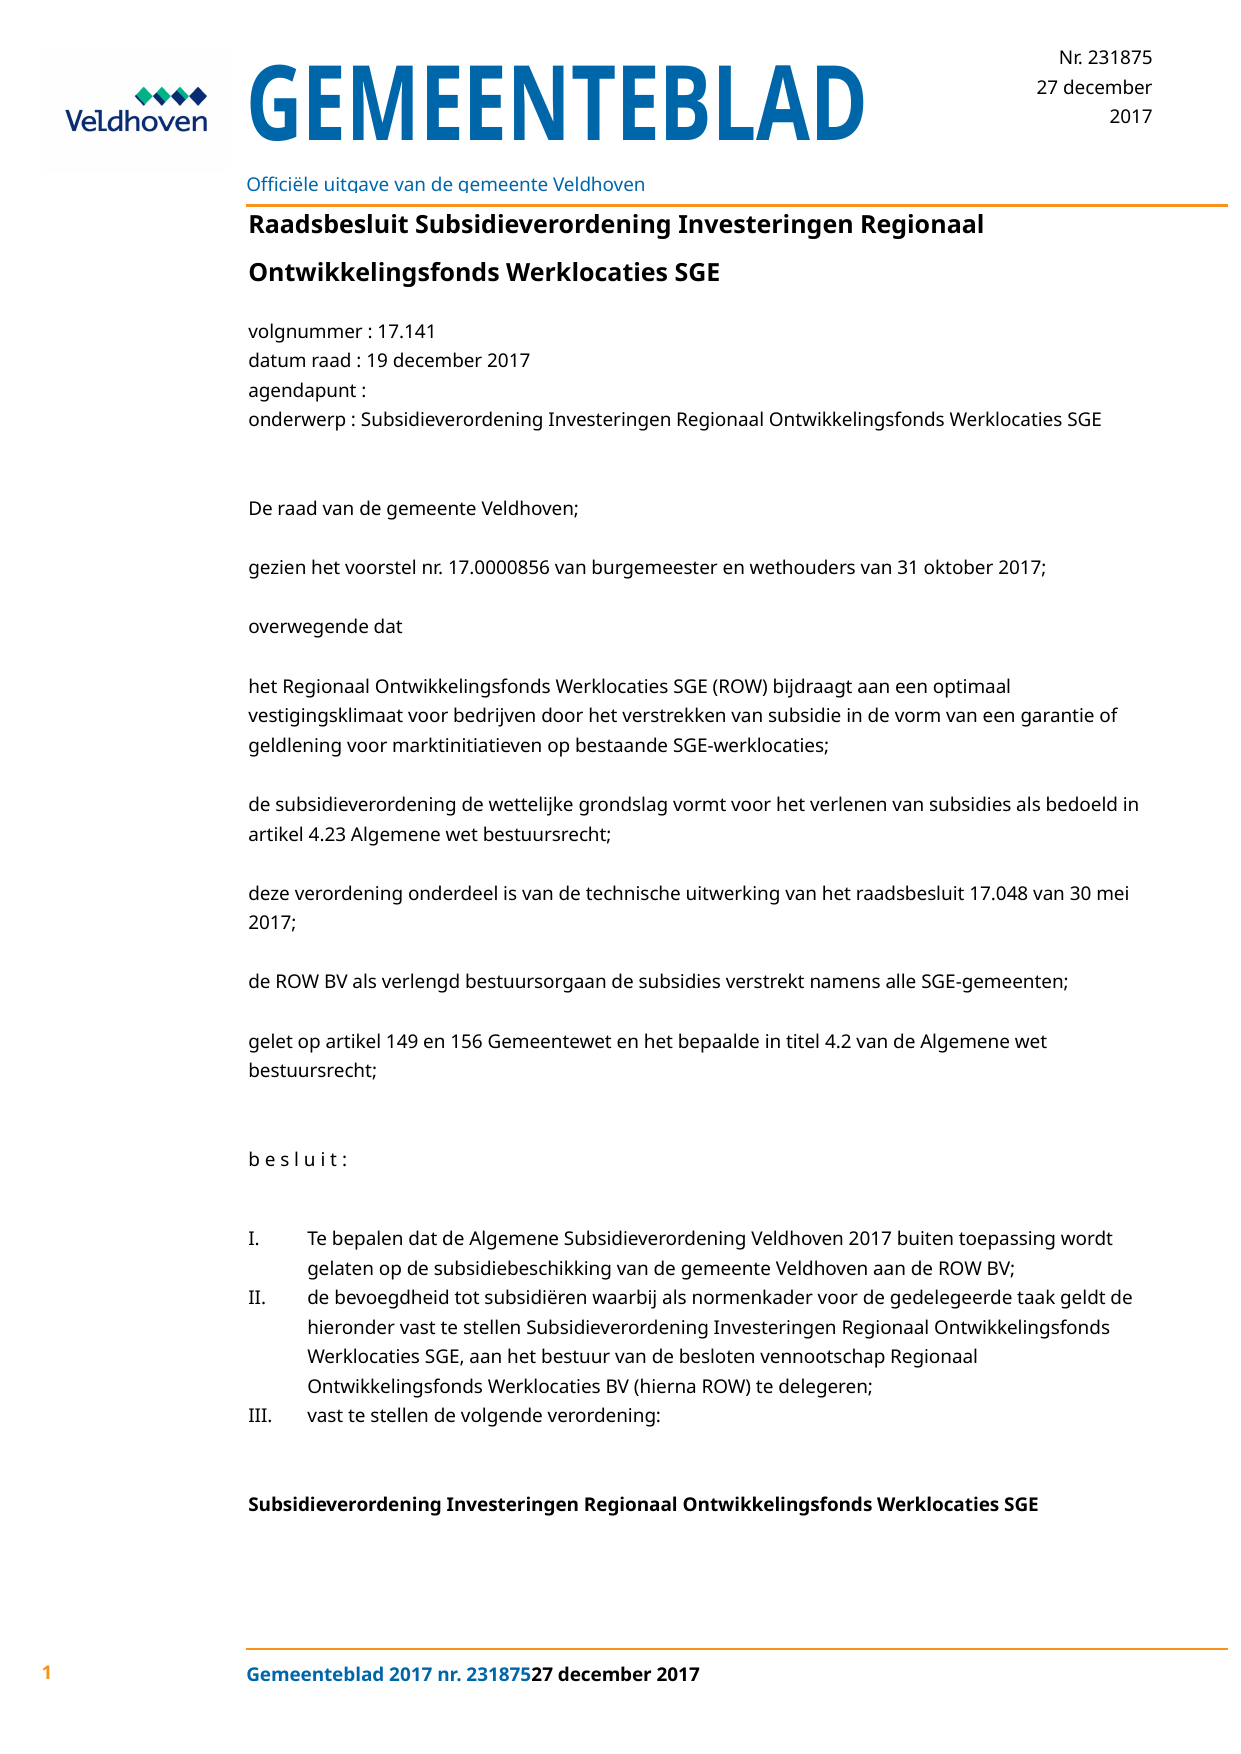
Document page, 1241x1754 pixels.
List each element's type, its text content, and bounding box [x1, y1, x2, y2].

text agendapunt : [248, 377, 1152, 403]
text datum raad : 19 december 2017 [248, 347, 1152, 373]
text gezien het voorstel nr. 17.0000856 van burgemeester en wethouders van 31 oktober 2017; [248, 554, 1152, 580]
text De raad van de gemeente Veldhoven; [248, 495, 1152, 521]
text overwegende dat [248, 614, 1152, 639]
list Te bepalen dat de Algemene Subsidieverordening Veldhoven 2017 buiten toepassing wordt gelaten op de subsidiebeschikking van de gemeente Veldhoven aan de ROW BV; [248, 1225, 1152, 1280]
picture [41, 47, 231, 172]
text onderwerp : Subsidieverordening Investeringen Regionaal Ontwikkelingsfonds Werklocaties SGE [248, 407, 1152, 432]
text Raadsbesluit Subsidieverordening Investeringen Regionaal Ontwikkelingsfonds Werklocaties SGE [248, 207, 1152, 288]
text deze verordening onderdeel is van de technische uitwerking van het raadsbesluit 17.048 van 30 mei 2017; [248, 880, 1152, 935]
text volgnummer : 17.141 [248, 318, 1152, 344]
text Subsidieverordening Investeringen Regionaal Ontwikkelingsfonds Werklocaties SGE [248, 1491, 1152, 1517]
list vast te stellen de volgende verordening: [248, 1403, 1152, 1428]
text b e s l u i t : [248, 1146, 1152, 1172]
text gelet op artikel 149 en 156 Gemeentewet en het bepaalde in titel 4.2 van de Algemene wet bestuursrecht; [248, 1028, 1152, 1083]
text de subsidieverordening de wettelijke grondslag vormt voor het verlenen van subsidies als bedoeld in artikel 4.23 Algemene wet bestuursrecht; [248, 791, 1152, 847]
text de ROW BV als verlengd bestuursorgaan de subsidies verstrekt namens alle SGE-gemeenten; [248, 969, 1152, 994]
text het Regionaal Ontwikkelingsfonds Werklocaties SGE (ROW) bijdraagt aan een optimaal vestigingsklimaat voor bedrijven door het verstrekken van subsidie in de vorm van een garantie of geldlening voor marktinitiatieven op bestaande SGE-werklocaties; [248, 673, 1152, 758]
list de bevoegdheid tot subsidiëren waarbij als normenkader voor de gedelegeerde taak geldt de hieronder vast te stellen Subsidieverordening Investeringen Regionaal Ontwikkelingsfonds Werklocaties SGE, aan het bestuur van de besloten vennootschap Regionaal Ontwikkelingsfonds Werklocaties BV (hierna ROW) te delegeren; [248, 1284, 1152, 1399]
